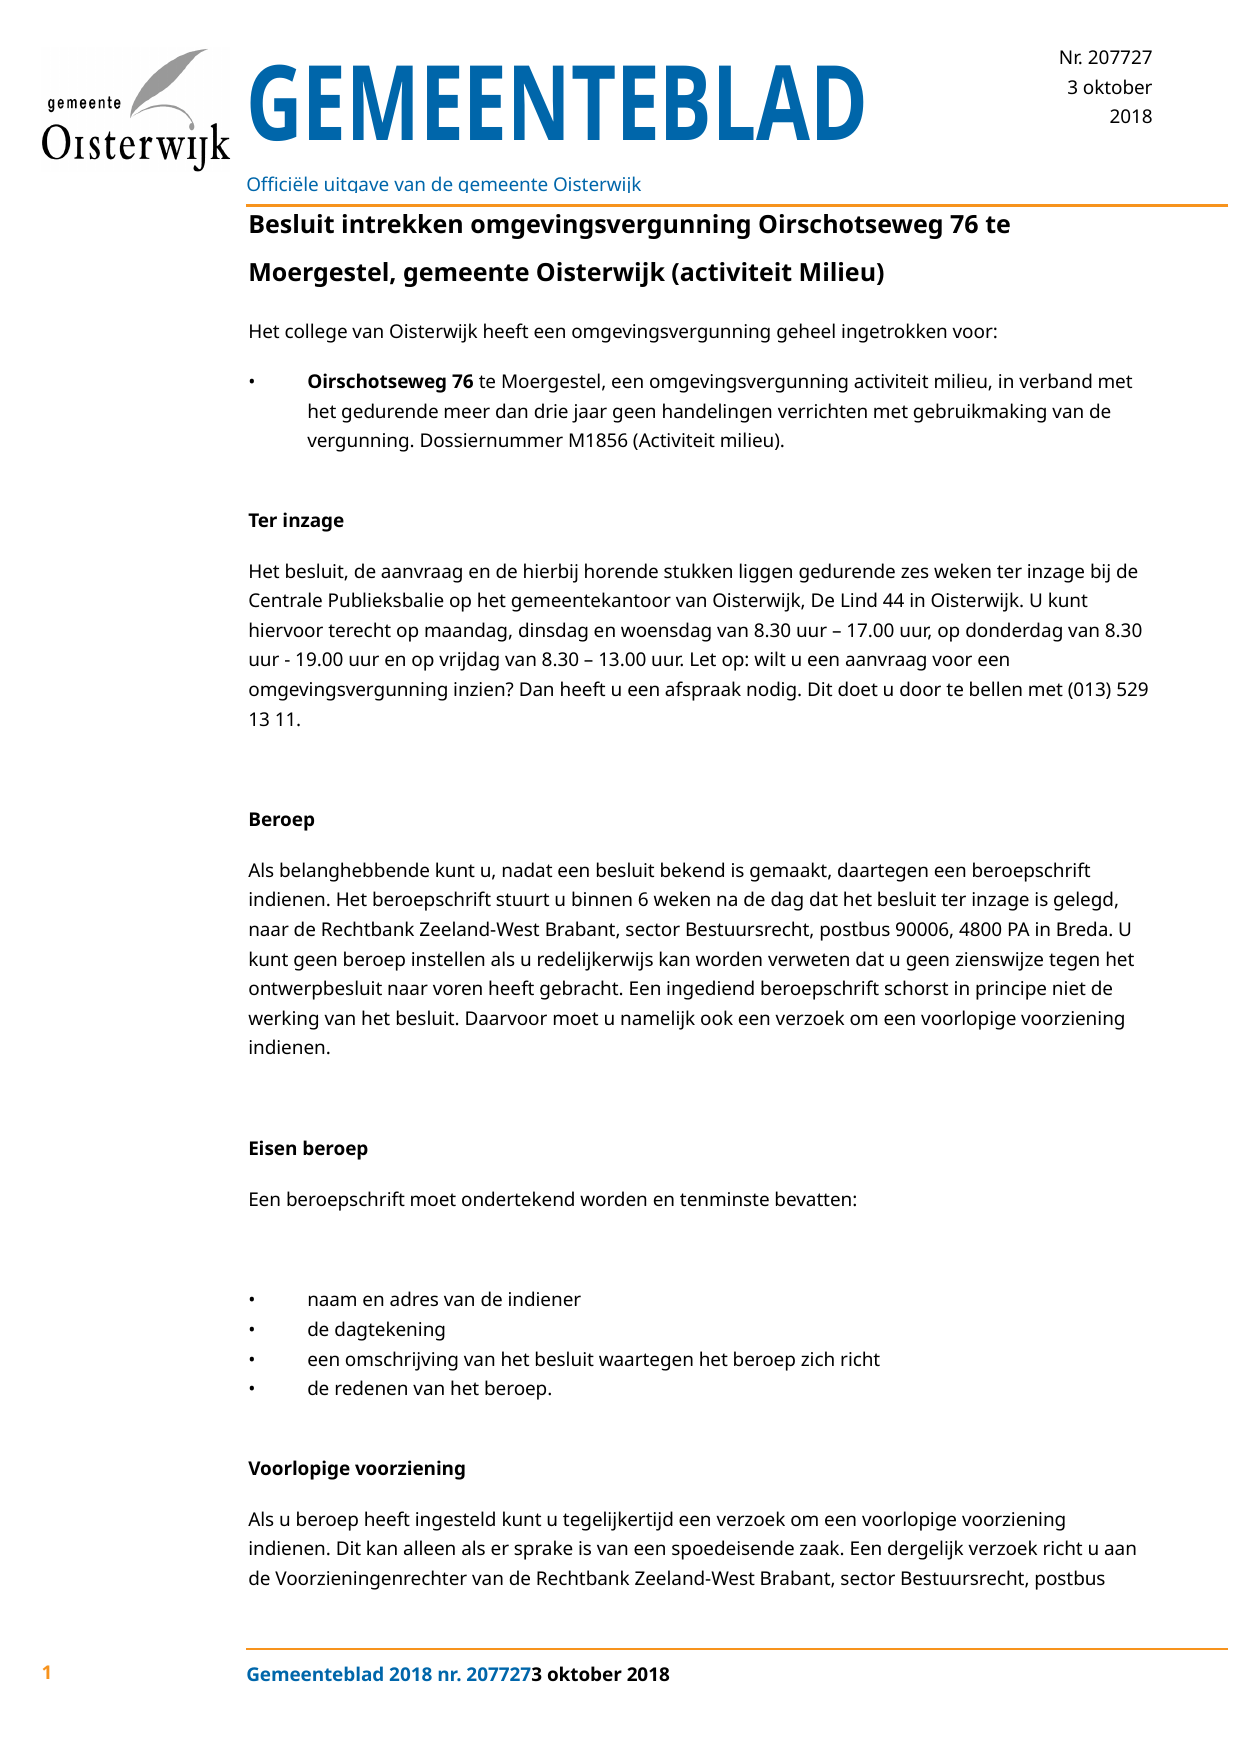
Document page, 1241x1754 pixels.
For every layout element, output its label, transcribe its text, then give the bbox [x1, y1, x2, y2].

list de dagtekening [248, 1316, 1152, 1342]
text Het college van Oisterwijk heeft een omgevingsvergunning geheel ingetrokken voor: [248, 318, 1152, 344]
text Als belanghebbende kunt u, nadat een besluit bekend is gemaakt, daartegen een beroepschrift indienen. Het beroepschrift stuurt u binnen 6 weken na de dag dat het besluit ter inzage is gelegd, naar de Rechtbank Zeeland-West Brabant, sector Bestuursrecht, postbus 90006, 4800 PA in Breda. U kunt geen beroep instellen als u redelijkerwijs kan worden verweten dat u geen zienswijze tegen het ontwerpbesluit naar voren heeft gebracht. Een ingediend beroepschrift schorst in principe niet de werking van het besluit. Daarvoor moet u namelijk ook een verzoek om een voorlopige voorziening indienen. [248, 857, 1152, 1060]
list Oirschotseweg 76 te Moergestel, een omgevingsvergunning activiteit milieu, in verband met het gedurende meer dan drie jaar geen handelingen verrichten met gebruikmaking van de vergunning. Dossiernummer M1856 (Activiteit milieu). [248, 368, 1152, 453]
list naam en adres van de indiener [248, 1287, 1152, 1312]
text Beroep [248, 807, 1152, 832]
text Een beroepschrift moet ondertekend worden en tenminste bevatten: [248, 1186, 1152, 1212]
list de redenen van het beroep. [248, 1375, 1152, 1401]
text Besluit intrekken omgevingsvergunning Oirschotseweg 76 te Moergestel, gemeente Oisterwijk (activiteit Milieu) [248, 207, 1152, 288]
text Als u beroep heeft ingesteld kunt u tegelijkertijd een verzoek om een voorlopige voorziening indienen. Dit kan alleen als er sprake is van een spoedeisende zaak. Een dergelijk verzoek richt u aan de Voorzieningenrechter van de Rechtbank Zeeland-West Brabant, sector Bestuursrecht, postbus [248, 1506, 1152, 1591]
picture [41, 47, 231, 172]
list een omschrijving van het besluit waartegen het beroep zich richt [248, 1346, 1152, 1372]
text Voorlopige voorziening [248, 1455, 1152, 1481]
text Ter inzage [248, 507, 1152, 533]
text Het besluit, de aanvraag en de hierbij horende stukken liggen gedurende zes weken ter inzage bij de Centrale Publieksbalie op het gemeentekantoor van Oisterwijk, De Lind 44 in Oisterwijk. U kunt hiervoor terecht op maandag, dinsdag en woensdag van 8.30 uur – 17.00 uur, op donderdag van 8.30 uur - 19.00 uur en op vrijdag van 8.30 – 13.00 uur. Let op: wilt u een aanvraag voor een omgevingsvergunning inzien? Dan heeft u een afspraak nodig. Dit doet u door te bellen met (013) 529 13 11. [248, 558, 1152, 732]
text Eisen beroep [248, 1135, 1152, 1161]
